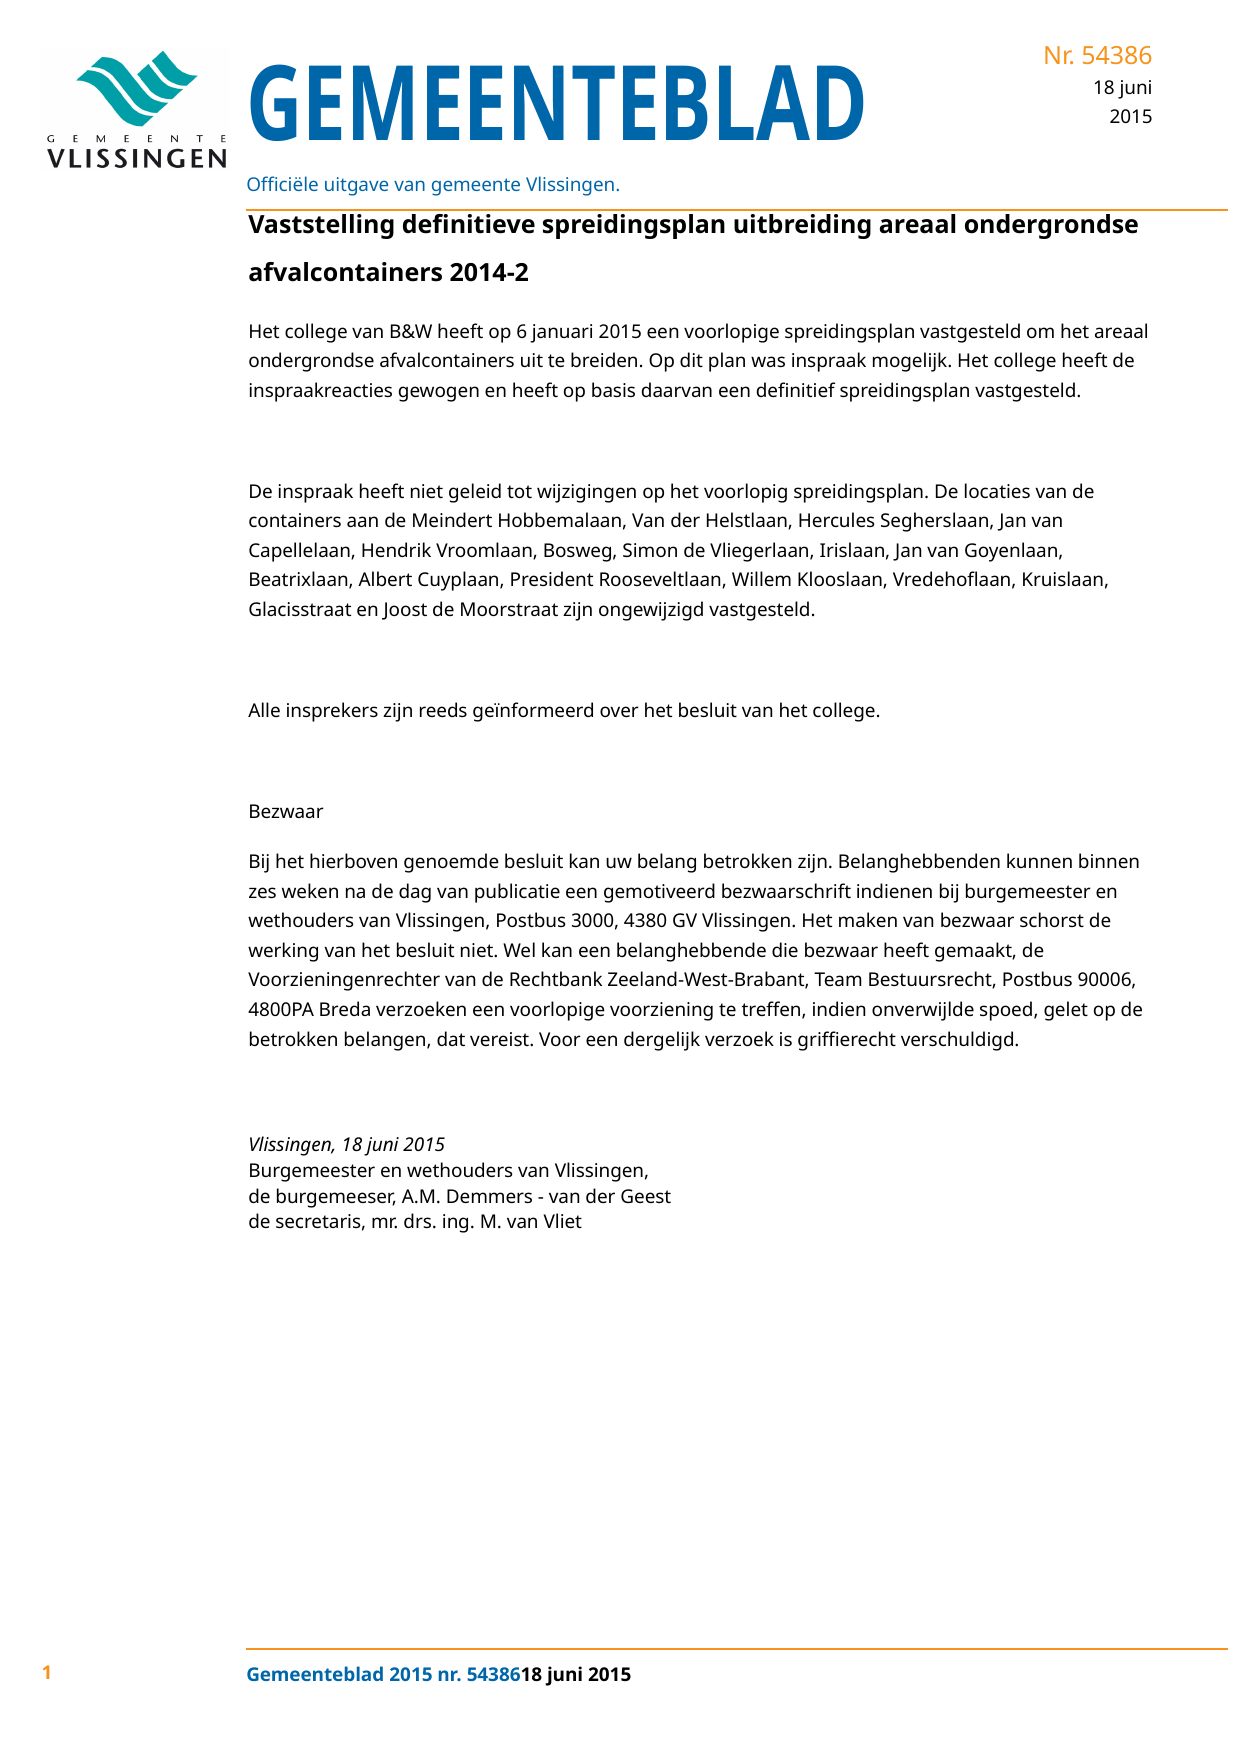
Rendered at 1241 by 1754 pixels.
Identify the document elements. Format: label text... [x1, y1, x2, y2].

picture [41, 47, 231, 172]
text Alle insprekers zijn reeds geïnformeerd over het besluit van het college. [248, 697, 1152, 723]
text De inspraak heeft niet geleid tot wijzigingen op het voorlopig spreidingsplan. De locaties van de containers aan de Meindert Hobbemalaan, Van der Helstlaan, Hercules Segherslaan, Jan van Capellelaan, Hendrik Vroomlaan, Bosweg, Simon de Vliegerlaan, Irislaan, Jan van Goyenlaan, Beatrixlaan, Albert Cuyplaan, President Rooseveltlaan, Willem Klooslaan, Vredehoflaan, Kruislaan, Glacisstraat en Joost de Moorstraat zijn ongewijzigd vastgesteld. [248, 478, 1152, 622]
text de burgemeeser, A.M. Demmers - van der Geest [248, 1183, 1152, 1209]
text Burgemeester en wethouders van Vlissingen, [248, 1157, 1152, 1183]
text de secretaris, mr. drs. ing. M. van Vliet [248, 1209, 1152, 1234]
text Bij het hierboven genoemde besluit kan uw belang betrokken zijn. Belanghebbenden kunnen binnen zes weken na de dag van publicatie een gemotiveerd bezwaarschrift indienen bij burgemeester en wethouders van Vlissingen, Postbus 3000, 4380 GV Vlissingen. Het maken van bezwaar schorst de werking van het besluit niet. Wel kan een belanghebbende die bezwaar heeft gemaakt, de Voorzieningenrechter van de Rechtbank Zeeland-West-Brabant, Team Bestuursrecht, Postbus 90006, 4800PA Breda verzoeken een voorlopige voorziening te treffen, indien onverwijlde spoed, gelet op de betrokken belangen, dat vereist. Voor een dergelijk verzoek is griffierecht verschuldigd. [248, 848, 1152, 1052]
text Het college van B&W heeft op 6 januari 2015 een voorlopige spreidingsplan vastgesteld om het areaal ondergrondse afvalcontainers uit te breiden. Op dit plan was inspraak mogelijk. Het college heeft de inspraakreacties gewogen en heeft op basis daarvan een definitief spreidingsplan vastgesteld. [248, 318, 1152, 403]
text Vaststelling definitieve spreidingsplan uitbreiding areaal ondergrondse afvalcontainers 2014-2 [248, 211, 1152, 288]
text Vlissingen, 18 juni 2015 [248, 1132, 1152, 1157]
text Bezwaar [248, 798, 1152, 824]
